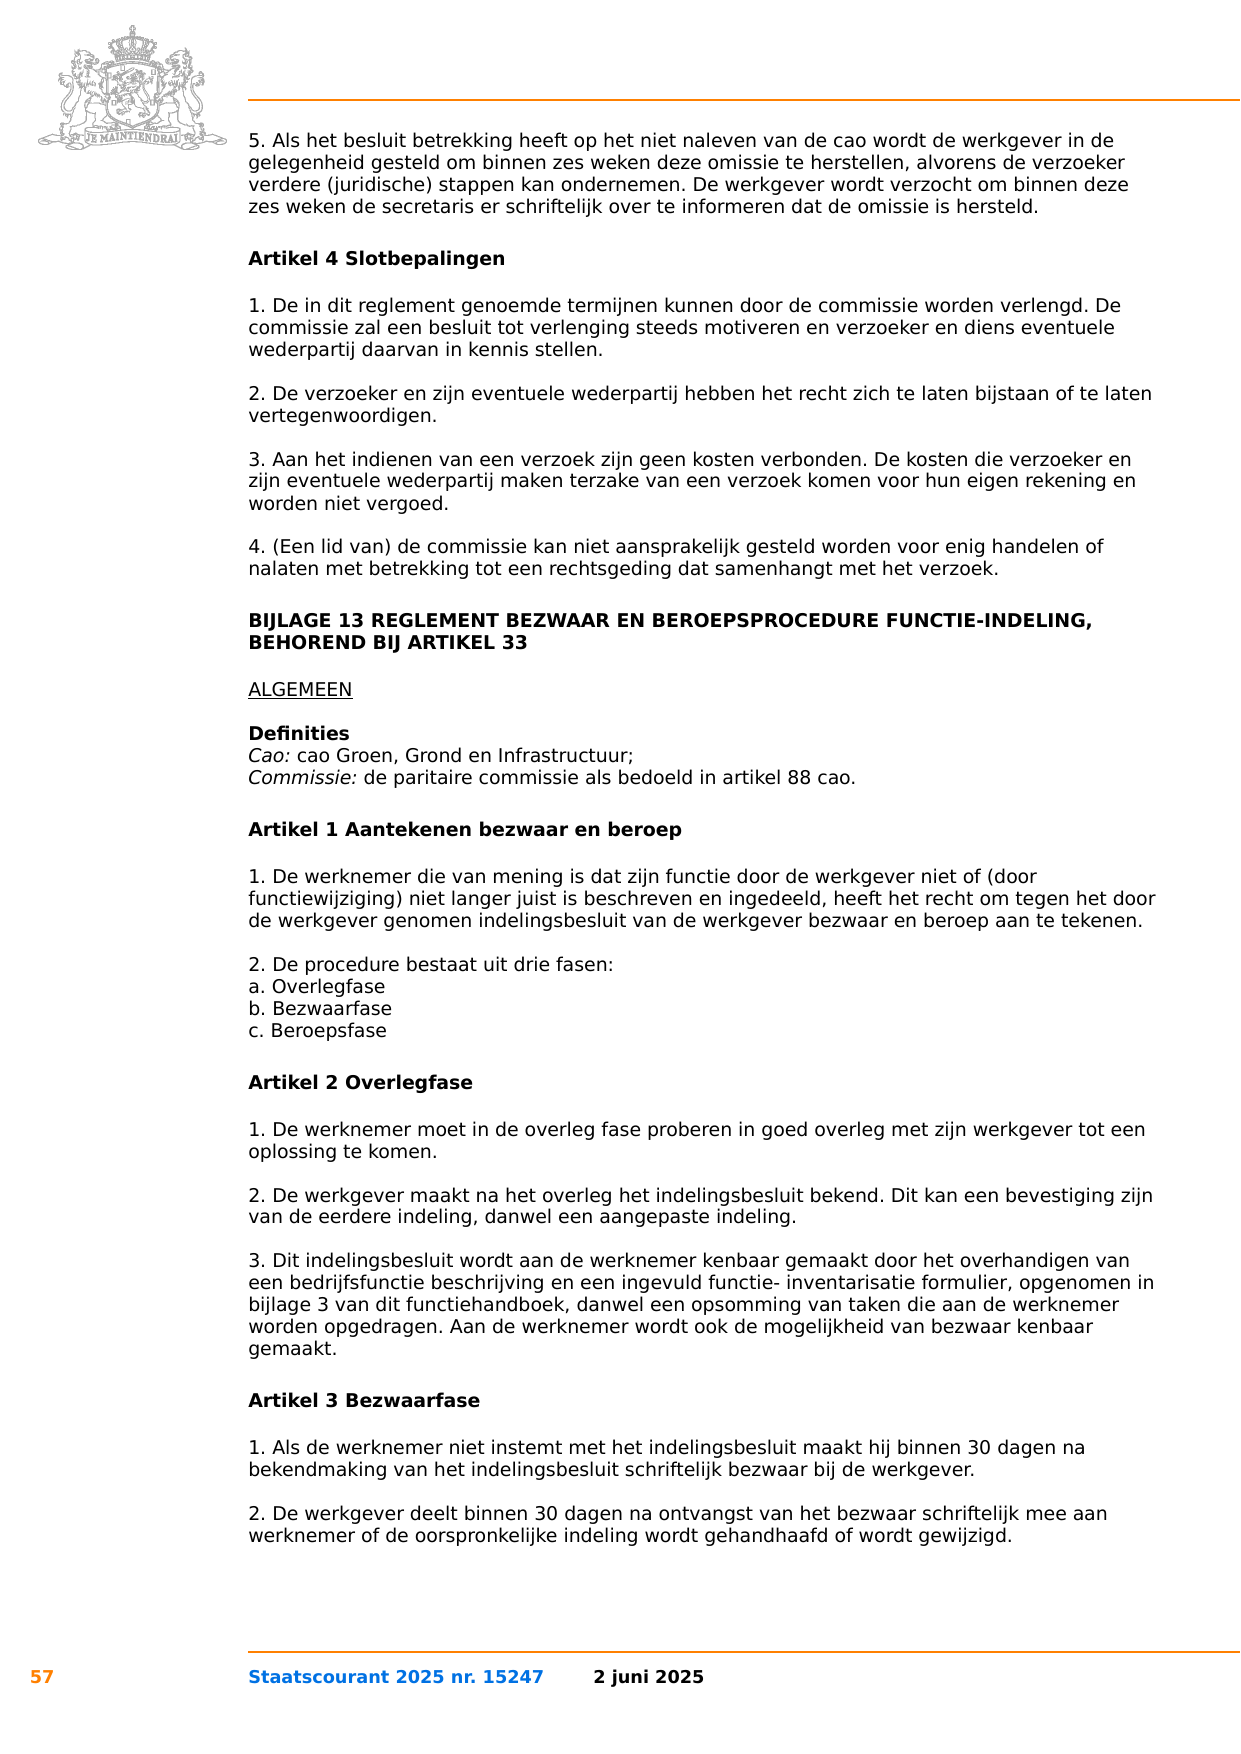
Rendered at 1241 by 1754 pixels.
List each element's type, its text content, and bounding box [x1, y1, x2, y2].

text 2. De werkgever deelt binnen 30 dagen na ontvangst van het bezwaar schriftelijk mee aan werknemer of de oorspronkelijke indeling wordt gehandhaafd of wordt gewijzigd. [248, 1503, 1163, 1547]
text ALGEMEEN [248, 679, 1163, 701]
text c. Beroepsfase [248, 1020, 1163, 1042]
text a. Overlegfase [248, 976, 1163, 998]
text 1. De werknemer moet in de overleg fase proberen in goed overleg met zijn werkgever tot een oplossing te komen. [248, 1119, 1163, 1163]
picture [38, 25, 227, 150]
text 4. (Een lid van) de commissie kan niet aansprakelijk gesteld worden voor enig handelen of nalaten met betrekking tot een rechtsgeding dat samenhangt met het verzoek. [248, 536, 1163, 580]
text 1. Als de werknemer niet instemt met het indelingsbesluit maakt hij binnen 30 dagen na bekendmaking van het indelingsbesluit schriftelijk bezwaar bij de werkgever. [248, 1437, 1163, 1481]
text 3. Aan het indienen van een verzoek zijn geen kosten verbonden. De kosten die verzoeker en zijn eventuele wederpartij maken terzake van een verzoek komen voor hun eigen rekening en worden niet vergoed. [248, 448, 1163, 514]
text b. Bezwaarfase [248, 998, 1163, 1020]
subtitle Artikel 2 Overlegfase [248, 1072, 1163, 1094]
text Definities [248, 723, 1163, 745]
text 1. De werknemer die van mening is dat zijn functie door de werkgever niet of (door functiewijziging) niet langer juist is beschreven en ingedeeld, heeft het recht om tegen het door de werkgever genomen indelingsbesluit van de werkgever bezwaar en beroep aan te tekenen. [248, 866, 1163, 932]
text 2. De verzoeker en zijn eventuele wederpartij hebben het recht zich te laten bijstaan of te laten vertegenwoordigen. [248, 383, 1163, 427]
subtitle Artikel 1 Aantekenen bezwaar en beroep [248, 819, 1163, 841]
text 5. Als het besluit betrekking heeft op het niet naleven van de cao wordt de werkgever in de gelegenheid gesteld om binnen zes weken deze omissie te herstellen, alvorens de verzoeker verdere (juridische) stappen kan ondernemen. De werkgever wordt verzocht om binnen deze zes weken de secretaris er schriftelijk over te informeren dat de omissie is hersteld. [248, 130, 1163, 218]
text 2. De werkgever maakt na het overleg het indelingsbesluit bekend. Dit kan een bevestiging zijn van de eerdere indeling, danwel een aangepaste indeling. [248, 1184, 1163, 1228]
text 1. De in dit reglement genoemde termijnen kunnen door de commissie worden verlengd. De commissie zal een besluit tot verlenging steeds motiveren en verzoeker en diens eventuele wederpartij daarvan in kennis stellen. [248, 295, 1163, 361]
subtitle Artikel 4 Slotbepalingen [248, 248, 1163, 270]
text 2. De procedure bestaat uit drie fasen: [248, 954, 1163, 976]
text 3. Dit indelingsbesluit wordt aan de werknemer kenbaar gemaakt door het overhandigen van een bedrijfsfunctie beschrijving en een ingevuld functie- inventarisatie formulier, opgenomen in bijlage 3 van dit functiehandboek, danwel een opsomming van taken die aan de werknemer worden opgedragen. Aan de werknemer wordt ook de mogelijkheid van bezwaar kenbaar gemaakt. [248, 1250, 1163, 1360]
text Commissie: de paritaire commissie als bedoeld in artikel 88 cao. [248, 767, 1163, 789]
text Cao: cao Groen, Grond en Infrastructuur; [248, 745, 1163, 767]
subtitle Artikel 3 Bezwaarfase [248, 1390, 1163, 1412]
subtitle BIJLAGE 13 REGLEMENT BEZWAAR EN BEROEPSPROCEDURE FUNCTIE-INDELING, BEHOREND BIJ ARTIKEL 33 [248, 610, 1163, 654]
